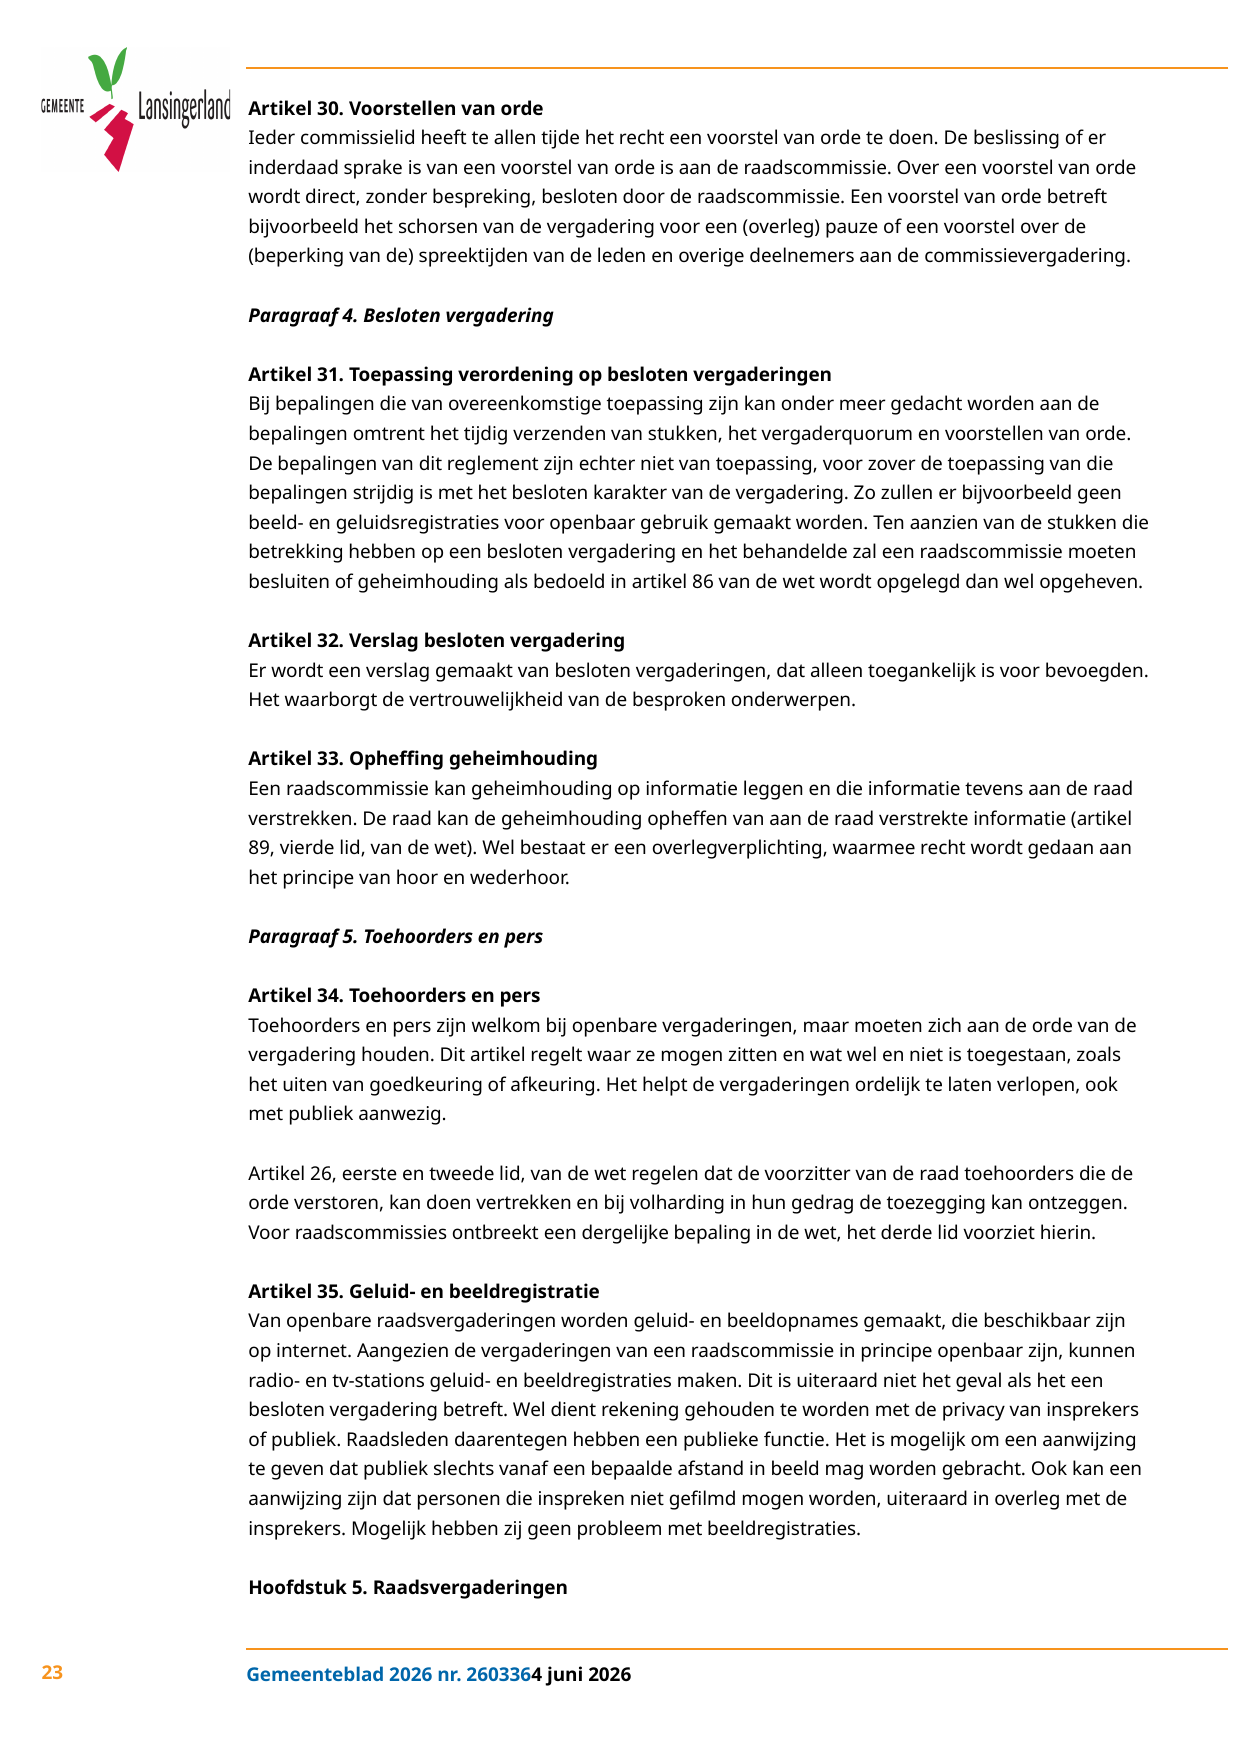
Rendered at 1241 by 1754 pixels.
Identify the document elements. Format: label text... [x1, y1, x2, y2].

text Hoofdstuk 5. Raadsvergaderingen [248, 1574, 1152, 1600]
text Artikel 30. Voorstellen van orde [248, 95, 1152, 121]
text Artikel 34. Toehoorders en pers [248, 982, 1152, 1008]
text Artikel 31. Toepassing verordening op besloten vergaderingen [248, 361, 1152, 387]
text Artikel 26, eerste en tweede lid, van de wet regelen dat de voorzitter van de raad toehoorders die de orde verstoren, kan doen vertrekken en bij volharding in hun gedrag de toezegging kan ontzeggen. Voor raadscommissies ontbreekt een dergelijke bepaling in de wet, het derde lid voorziet hierin. [248, 1160, 1152, 1245]
text Ieder commissielid heeft te allen tijde het recht een voorstel van orde te doen. De beslissing of er inderdaad sprake is van een voorstel van orde is aan de raadscommissie. Over een voorstel van orde wordt direct, zonder bespreking, besloten door de raadscommissie. Een voorstel van orde betreft bijvoorbeeld het schorsen van de vergadering voor een (overleg) pauze of een voorstel over de (beperking van de) spreektijden van de leden en overige deelnemers aan de commissievergadering. [248, 124, 1152, 268]
text Bij bepalingen die van overeenkomstige toepassing zijn kan onder meer gedacht worden aan de bepalingen omtrent het tijdig verzenden van stukken, het vergaderquorum en voorstellen van orde. De bepalingen van dit reglement zijn echter niet van toepassing, voor zover de toepassing van die bepalingen strijdig is met het besloten karakter van de vergadering. Zo zullen er bijvoorbeeld geen beeld- en geluidsregistraties voor openbaar gebruik gemaakt worden. Ten aanzien van de stukken die betrekking hebben op een besloten vergadering en het behandelde zal een raadscommissie moeten besluiten of geheimhouding als bedoeld in artikel 86 van de wet wordt opgelegd dan wel opgeheven. [248, 391, 1152, 594]
text Artikel 32. Verslag besloten vergadering [248, 627, 1152, 653]
text Artikel 35. Geluid- en beeldregistratie [248, 1278, 1152, 1304]
text Een raadscommissie kan geheimhouding op informatie leggen en die informatie tevens aan de raad verstrekken. De raad kan de geheimhouding opheffen van aan de raad verstrekte informatie (artikel 89, vierde lid, van de wet). Wel bestaat er een overlegverplichting, waarmee recht wordt gedaan aan het principe van hoor en wederhoor. [248, 775, 1152, 890]
text Toehoorders en pers zijn welkom bij openbare vergaderingen, maar moeten zich aan de orde van de vergadering houden. Dit artikel regelt waar ze mogen zitten en wat wel en niet is toegestaan, zoals het uiten van goedkeuring of afkeuring. Het helpt de vergaderingen ordelijk te laten verlopen, ook met publiek aanwezig. [248, 1012, 1152, 1126]
text Er wordt een verslag gemaakt van besloten vergaderingen, dat alleen toegankelijk is voor bevoegden. Het waarborgt de vertrouwelijkheid van de besproken onderwerpen. [248, 657, 1152, 712]
text Paragraaf 5. Toehoorders en pers [248, 923, 1152, 949]
text Paragraaf 4. Besloten vergadering [248, 302, 1152, 328]
picture [41, 47, 231, 172]
text Van openbare raadsvergaderingen worden geluid- en beeldopnames gemaakt, die beschikbaar zijn op internet. Aangezien de vergaderingen van een raadscommissie in principe openbaar zijn, kunnen radio- en tv-stations geluid- en beeldregistraties maken. Dit is uiteraard niet het geval als het een besloten vergadering betreft. Wel dient rekening gehouden te worden met de privacy van insprekers of publiek. Raadsleden daarentegen hebben een publieke functie. Het is mogelijk om een aanwijzing te geven dat publiek slechts vanaf een bepaalde afstand in beeld mag worden gebracht. Ook kan een aanwijzing zijn dat personen die inspreken niet gefilmd mogen worden, uiteraard in overleg met de insprekers. Mogelijk hebben zij geen probleem met beeldregistraties. [248, 1308, 1152, 1541]
text Artikel 33. Opheffing geheimhouding [248, 746, 1152, 771]
